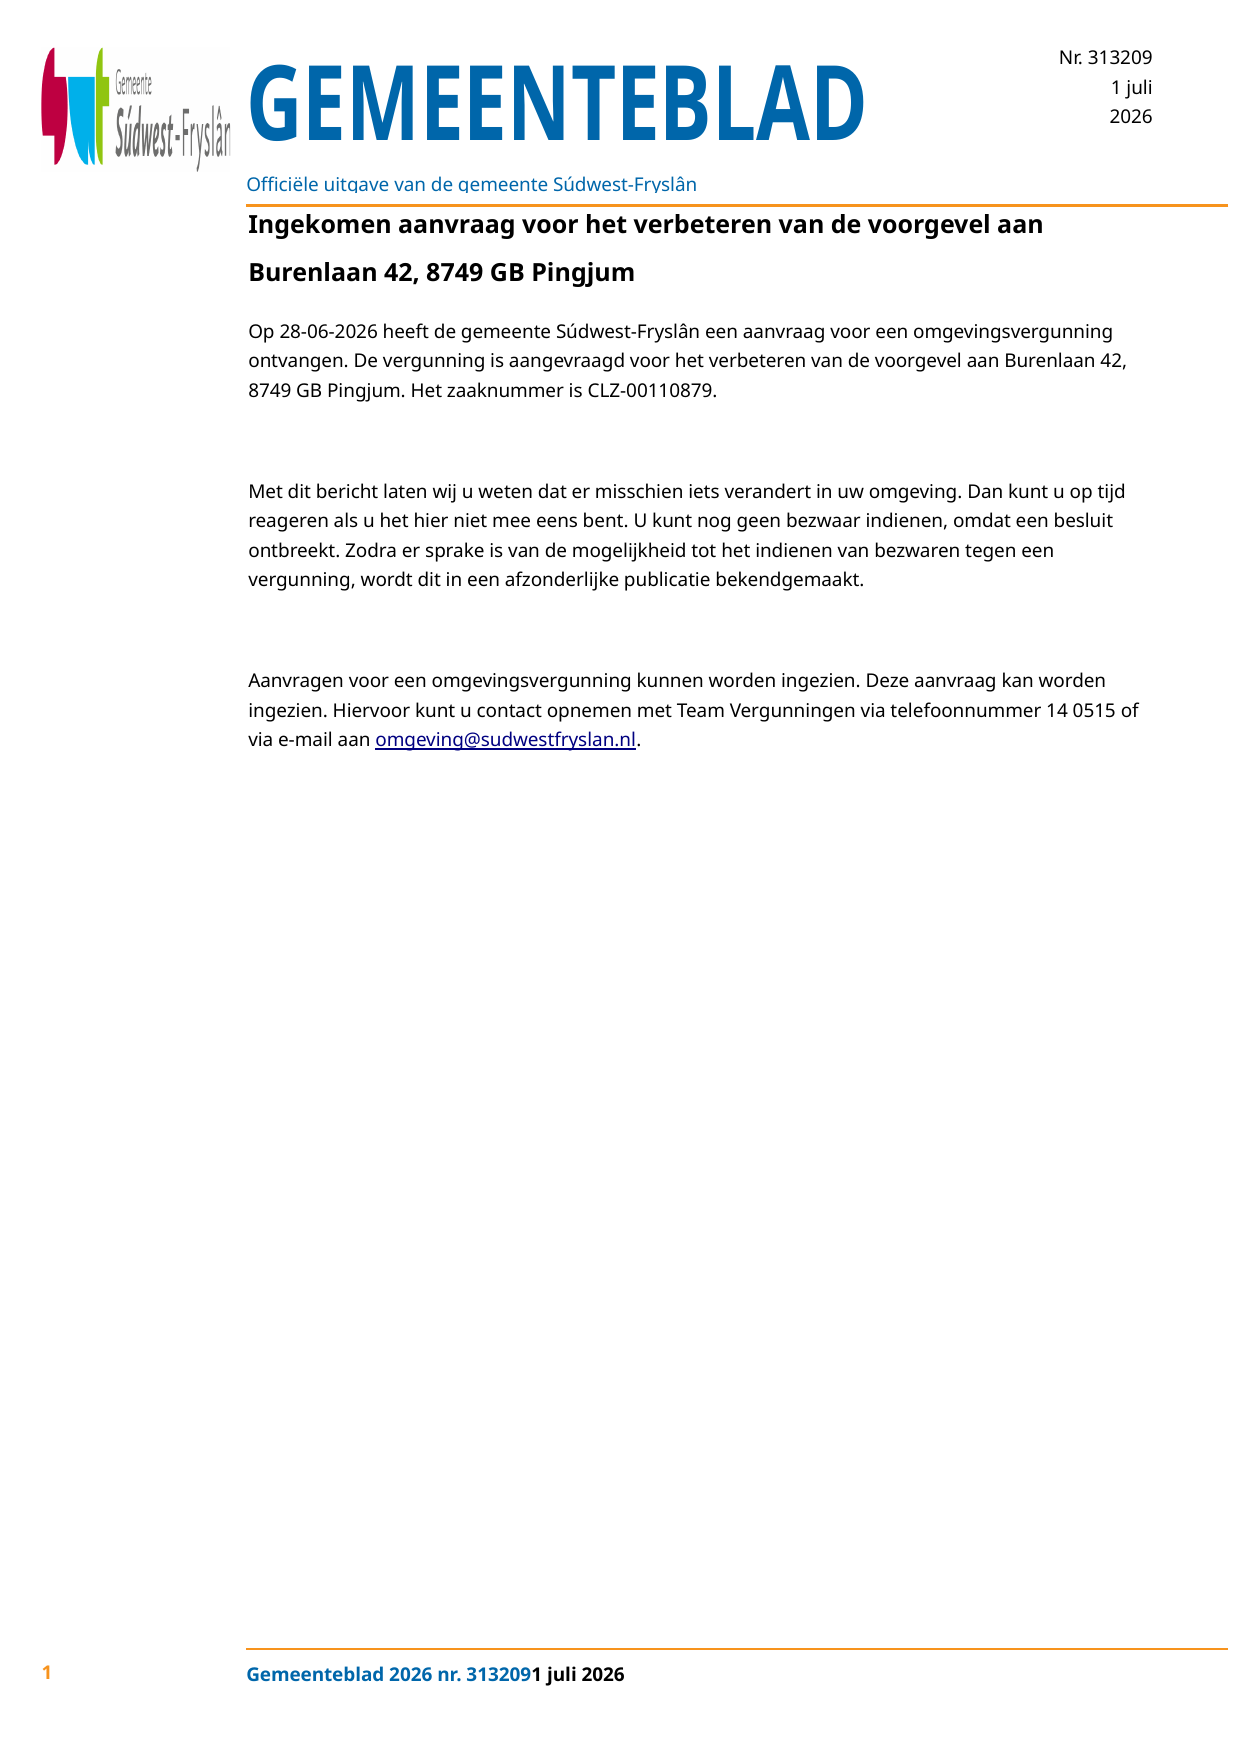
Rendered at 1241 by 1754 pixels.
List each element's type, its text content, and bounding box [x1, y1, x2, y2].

text Met dit bericht laten wij u weten dat er misschien iets verandert in uw omgeving. Dan kunt u op tijd reageren als u het hier niet mee eens bent. U kunt nog geen bezwaar indienen, omdat een besluit ontbreekt. Zodra er sprake is van de mogelijkheid tot het indienen van bezwaren tegen een vergunning, wordt dit in een afzonderlijke publicatie bekendgemaakt. [248, 478, 1152, 592]
text Op 28-06-2026 heeft de gemeente Súdwest-Fryslân een aanvraag voor een omgevingsvergunning ontvangen. De vergunning is aangevraagd voor het verbeteren van de voorgevel aan Burenlaan 42, 8749 GB Pingjum. Het zaaknummer is CLZ-00110879. [248, 318, 1152, 403]
picture [41, 47, 231, 172]
text Aanvragen voor een omgevingsvergunning kunnen worden ingezien. Deze aanvraag kan worden ingezien. Hiervoor kunt u contact opnemen met Team Vergunningen via telefoonnummer 14 0515 of via e-mail aan omgeving@sudwestfryslan.nl. [248, 667, 1152, 752]
text Ingekomen aanvraag voor het verbeteren van de voorgevel aan Burenlaan 42, 8749 GB Pingjum [248, 207, 1152, 288]
